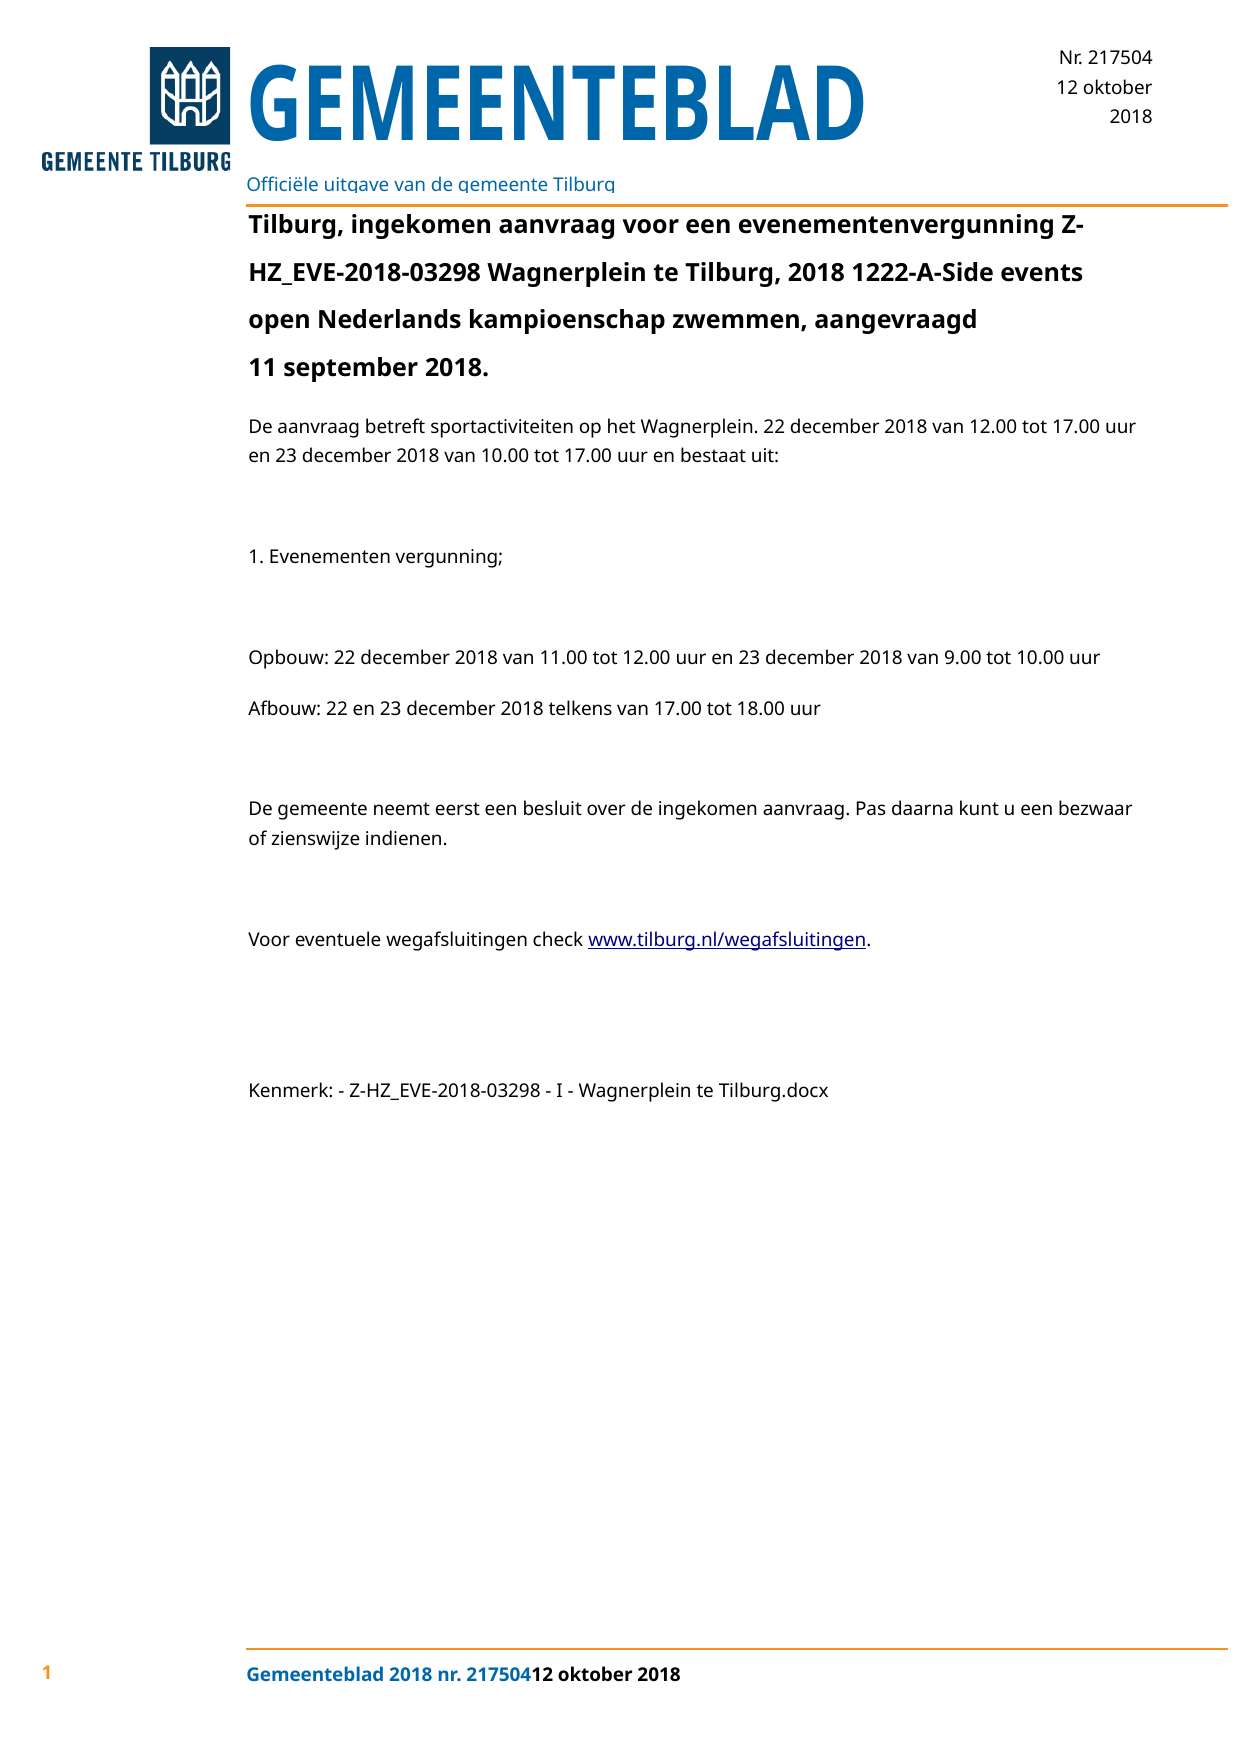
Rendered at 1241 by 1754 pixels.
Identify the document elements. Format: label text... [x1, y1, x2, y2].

text De gemeente neemt eerst een besluit over de ingekomen aanvraag. Pas daarna kunt u een bezwaar of zienswijze indienen. [248, 796, 1152, 851]
text Afbouw: 22 en 23 december 2018 telkens van 17.00 tot 18.00 uur [248, 695, 1152, 721]
text De aanvraag betreft sportactiviteiten op het Wagnerplein. 22 december 2018 van 12.00 tot 17.00 uur en 23 december 2018 van 10.00 tot 17.00 uur en bestaat uit: [248, 413, 1152, 468]
text Tilburg, ingekomen aanvraag voor een evenementenvergunning Z-HZ_EVE-2018-03298 Wagnerplein te Tilburg, 2018 1222-A-Side events open Nederlands kampioenschap zwemmen, aangevraagd 11 september 2018. [248, 207, 1152, 384]
text Voor eventuele wegafsluitingen check www.tilburg.nl/wegafsluitingen. [248, 926, 1152, 952]
text Kenmerk: - Z-HZ_EVE-2018-03298 - I - Wagnerplein te Tilburg.docx [248, 1077, 1152, 1103]
text 1. Evenementen vergunning; [248, 543, 1152, 569]
picture [41, 47, 231, 172]
text Opbouw: 22 december 2018 van 11.00 tot 12.00 uur en 23 december 2018 van 9.00 tot 10.00 uur [248, 644, 1152, 670]
